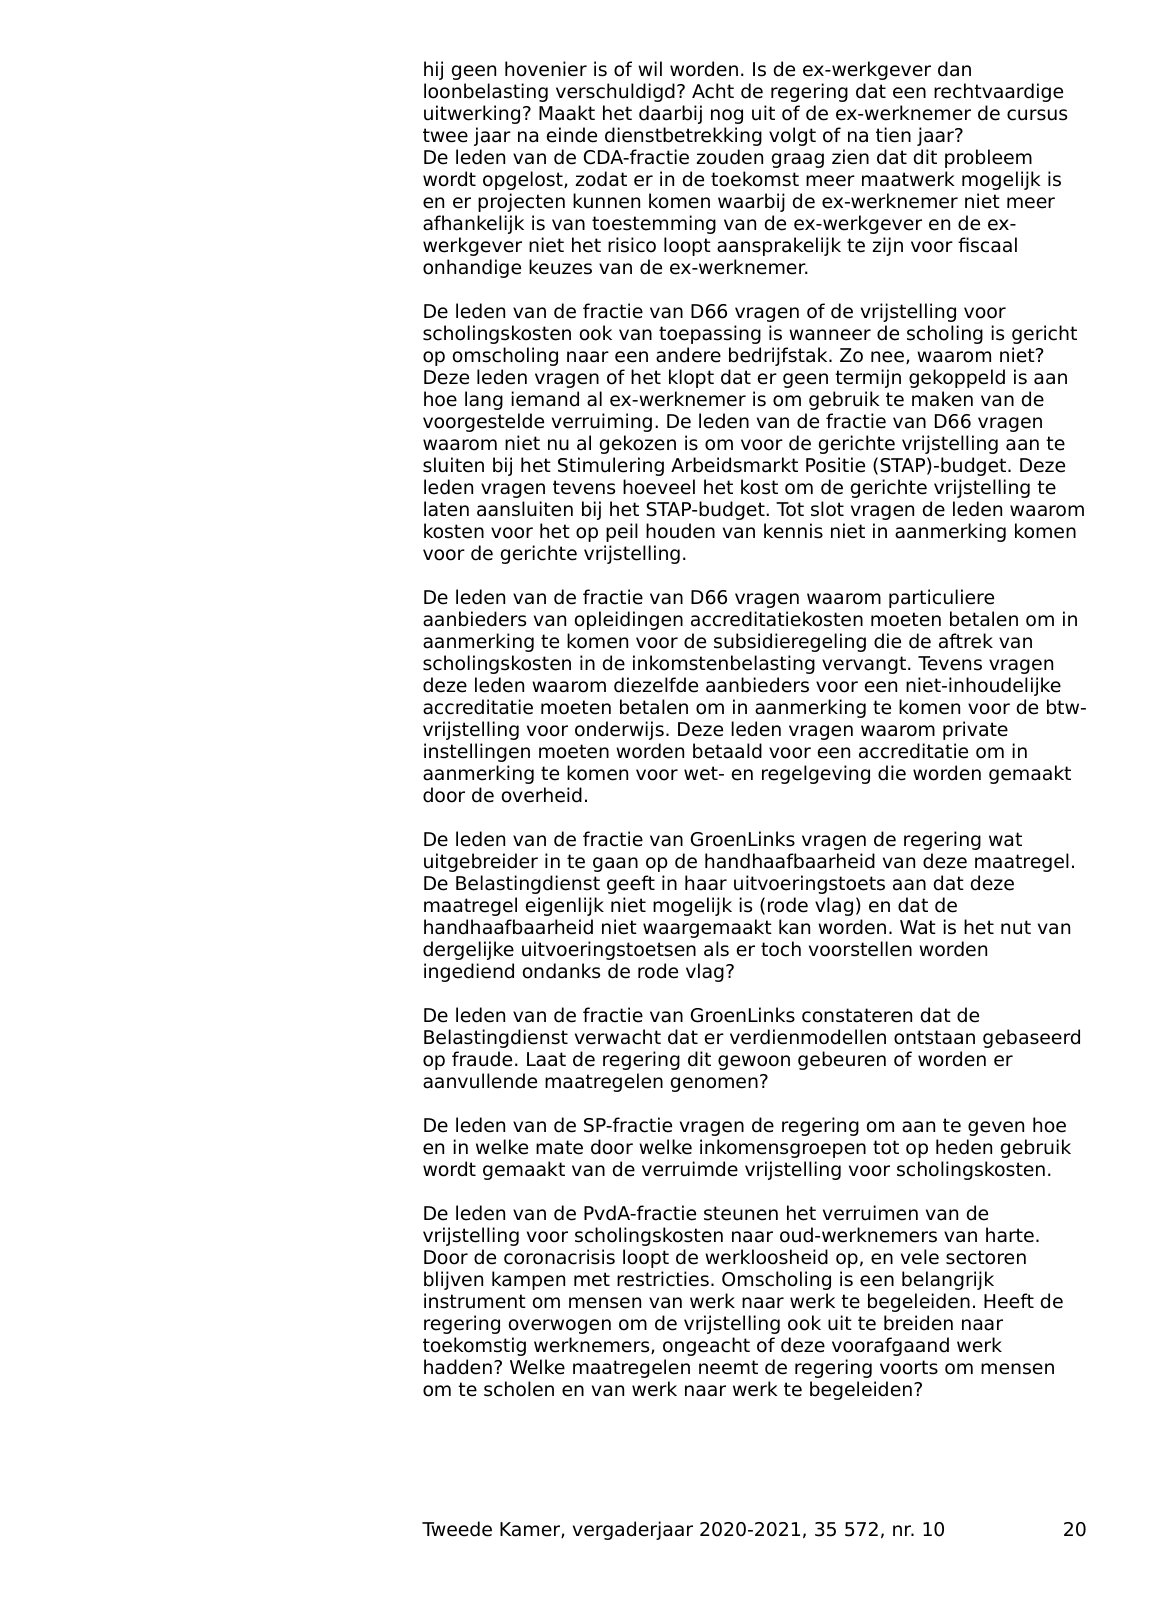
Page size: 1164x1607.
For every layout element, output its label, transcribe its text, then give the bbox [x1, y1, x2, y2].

text De leden van de SP-fractie vragen de regering om aan te geven hoe en in welke mate door welke inkomensgroepen tot op heden gebruik wordt gemaakt van de verruimde vrijstelling voor scholingskosten. [422, 1115, 1087, 1181]
text De leden van de fractie van GroenLinks constateren dat de Belastingdienst verwacht dat er verdienmodellen ontstaan gebaseerd op fraude. Laat de regering dit gewoon gebeuren of worden er aanvullende maatregelen genomen? [422, 1005, 1087, 1093]
text De leden van de PvdA-fractie steunen het verruimen van de vrijstelling voor scholingskosten naar oud-werknemers van harte. Door de coronacrisis loopt de werkloosheid op, en vele sectoren blijven kampen met restricties. Omscholing is een belangrijk instrument om mensen van werk naar werk te begeleiden. Heeft de regering overwogen om de vrijstelling ook uit te breiden naar toekomstig werknemers, ongeacht of deze voorafgaand werk hadden? Welke maatregelen neemt de regering voorts om mensen om te scholen en van werk naar werk te begeleiden? [422, 1203, 1087, 1401]
text De leden van de fractie van D66 vragen waarom particuliere aanbieders van opleidingen accreditatiekosten moeten betalen om in aanmerking te komen voor de subsidieregeling die de aftrek van scholingskosten in de inkomstenbelasting vervangt. Tevens vragen deze leden waarom diezelfde aanbieders voor een niet-inhoudelijke accreditatie moeten betalen om in aanmerking te komen voor de btw-vrijstelling voor onderwijs. Deze leden vragen waarom private instellingen moeten worden betaald voor een accreditatie om in aanmerking te komen voor wet- en regelgeving die worden gemaakt door de overheid. [422, 587, 1087, 807]
text De leden van de fractie van GroenLinks vragen de regering wat uitgebreider in te gaan op de handhaafbaarheid van deze maatregel. De Belastingdienst geeft in haar uitvoeringstoets aan dat deze maatregel eigenlijk niet mogelijk is (rode vlag) en dat de handhaafbaarheid niet waargemaakt kan worden. Wat is het nut van dergelijke uitvoeringstoetsen als er toch voorstellen worden ingediend ondanks de rode vlag? [422, 829, 1087, 983]
text hij geen hovenier is of wil worden. Is de ex-werkgever dan loonbelasting verschuldigd? Acht de regering dat een rechtvaardige uitwerking? Maakt het daarbij nog uit of de ex-werknemer de cursus twee jaar na einde dienstbetrekking volgt of na tien jaar? [422, 59, 1087, 147]
text De leden van de CDA-fractie zouden graag zien dat dit probleem wordt opgelost, zodat er in de toekomst meer maatwerk mogelijk is en er projecten kunnen komen waarbij de ex-werknemer niet meer afhankelijk is van toestemming van de ex-werkgever en de ex-werkgever niet het risico loopt aansprakelijk te zijn voor fiscaal onhandige keuzes van de ex-werknemer. [422, 147, 1087, 279]
text De leden van de fractie van D66 vragen of de vrijstelling voor scholingskosten ook van toepassing is wanneer de scholing is gericht op omscholing naar een andere bedrijfstak. Zo nee, waarom niet? Deze leden vragen of het klopt dat er geen termijn gekoppeld is aan hoe lang iemand al ex-werknemer is om gebruik te maken van de voorgestelde verruiming. De leden van de fractie van D66 vragen waarom niet nu al gekozen is om voor de gerichte vrijstelling aan te sluiten bij het Stimulering Arbeidsmarkt Positie (STAP)-budget. Deze leden vragen tevens hoeveel het kost om de gerichte vrijstelling te laten aansluiten bij het STAP-budget. Tot slot vragen de leden waarom kosten voor het op peil houden van kennis niet in aanmerking komen voor de gerichte vrijstelling. [422, 301, 1087, 565]
